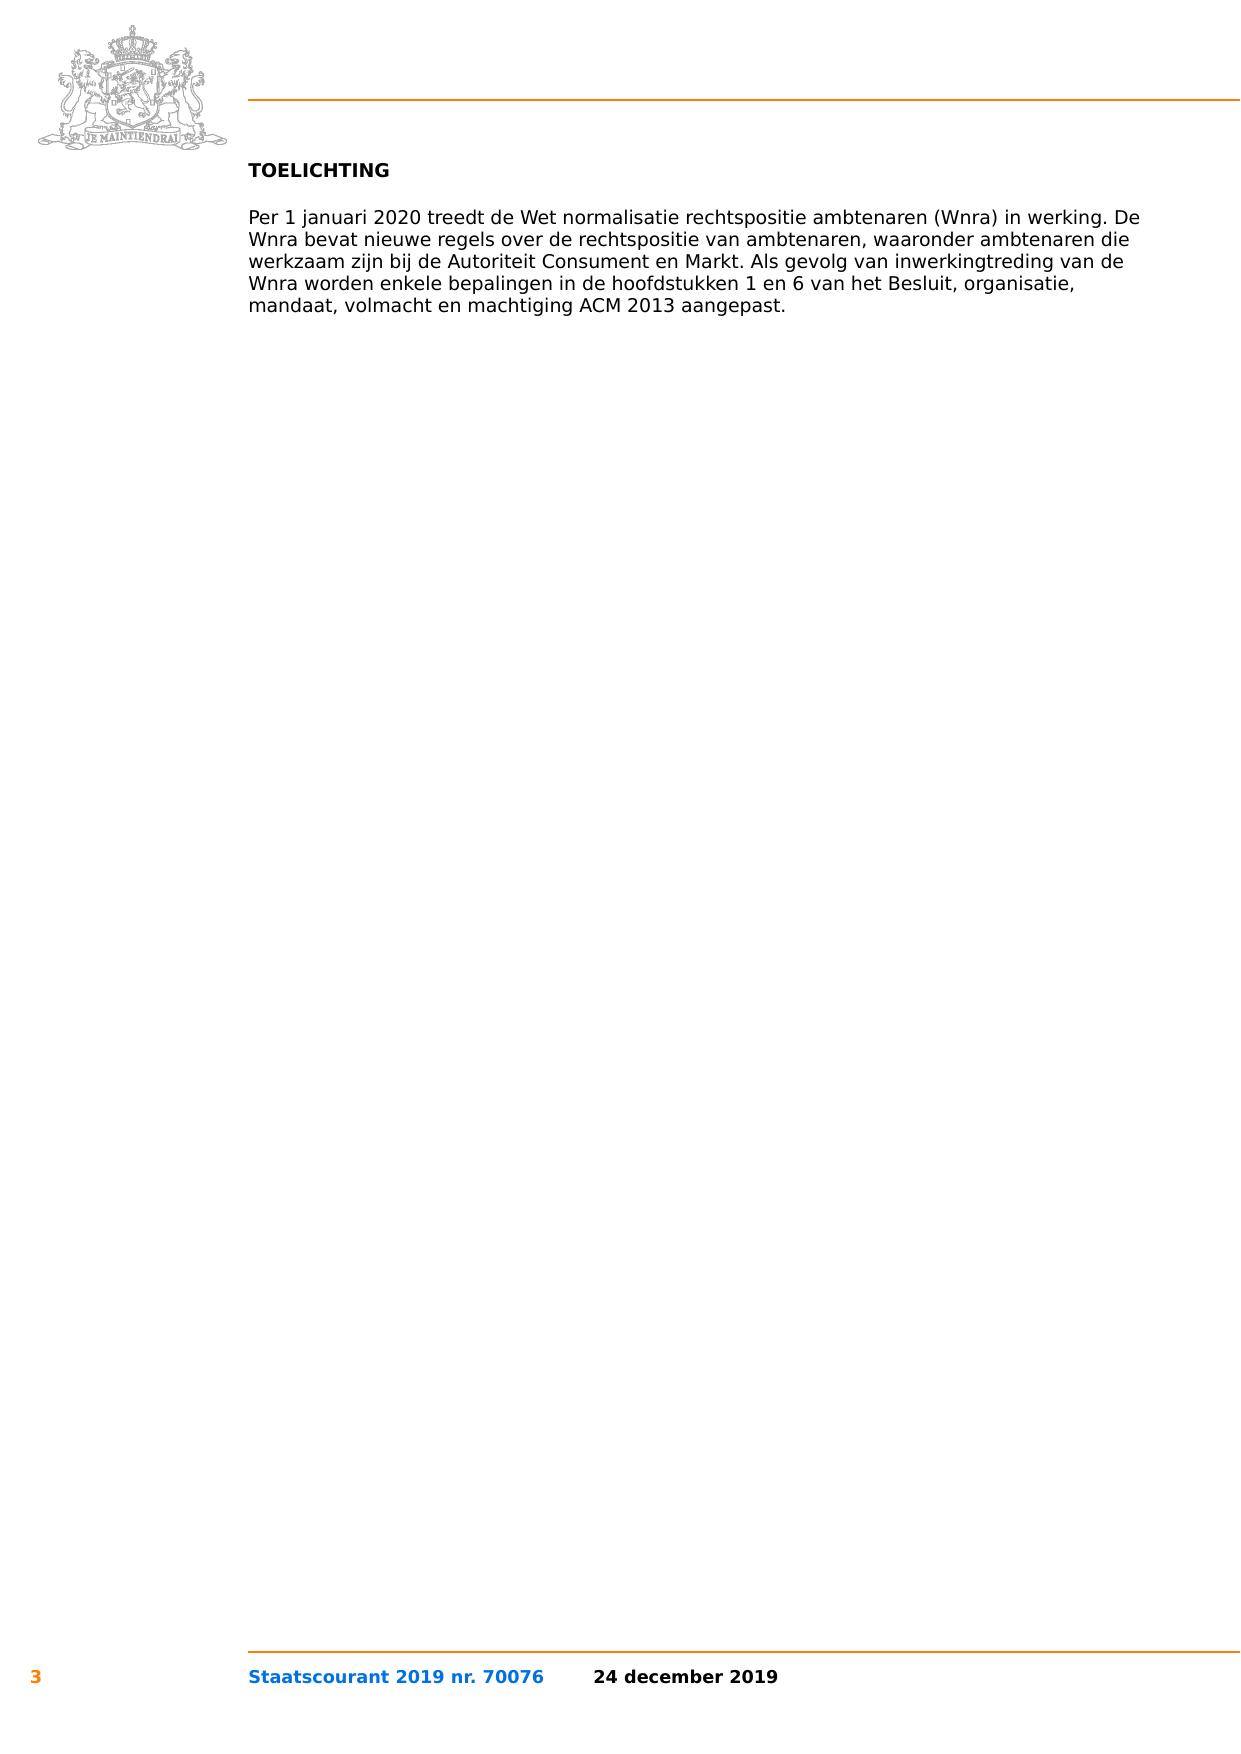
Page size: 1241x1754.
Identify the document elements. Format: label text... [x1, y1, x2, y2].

subtitle TOELICHTING [248, 160, 1163, 182]
text Per 1 januari 2020 treedt de Wet normalisatie rechtspositie ambtenaren (Wnra) in werking. De Wnra bevat nieuwe regels over de rechtspositie van ambtenaren, waaronder ambtenaren die werkzaam zijn bij de Autoriteit Consument en Markt. Als gevolg van inwerkingtreding van de Wnra worden enkele bepalingen in de hoofdstukken 1 en 6 van het Besluit, organisatie, mandaat, volmacht en machtiging ACM 2013 aangepast. [248, 207, 1163, 317]
picture [38, 25, 227, 150]
